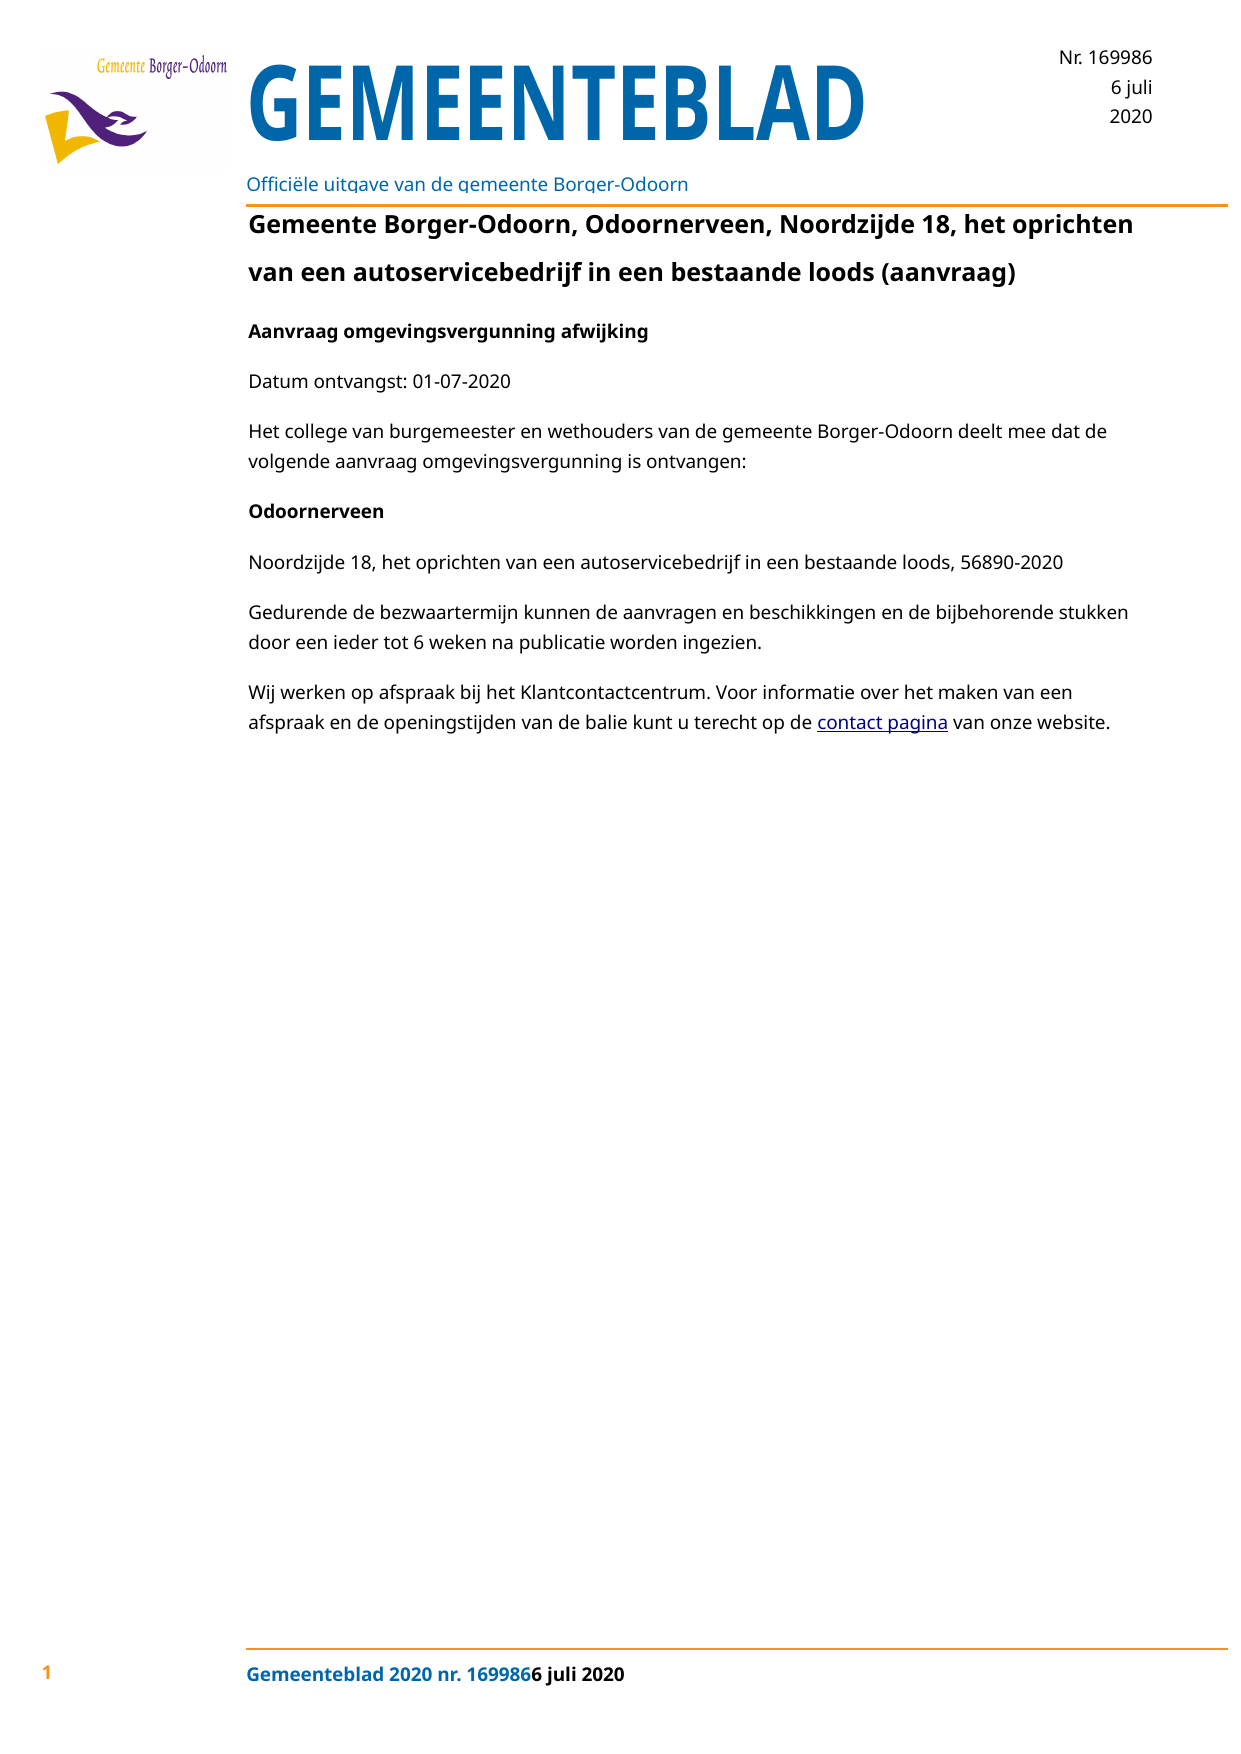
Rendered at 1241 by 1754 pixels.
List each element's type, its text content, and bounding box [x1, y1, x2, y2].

text Aanvraag omgevingsvergunning afwijking [248, 318, 1152, 344]
text Het college van burgemeester en wethouders van de gemeente Borger-Odoorn deelt mee dat de volgende aanvraag omgevingsvergunning is ontvangen: [248, 419, 1152, 474]
text Noordzijde 18, het oprichten van een autoservicebedrijf in een bestaande loods, 56890-2020 [248, 549, 1152, 575]
text Wij werken op afspraak bij het Klantcontactcentrum. Voor informatie over het maken van een afspraak en de openingstijden van de balie kunt u terecht op de contact pagina van onze website. [248, 679, 1152, 735]
text Odoornerveen [248, 499, 1152, 524]
text Gedurende de bezwaartermijn kunnen de aanvragen en beschikkingen en de bijbehorende stukken door een ieder tot 6 weken na publicatie worden ingezien. [248, 599, 1152, 655]
text Datum ontvangst: 01-07-2020 [248, 368, 1152, 394]
text Gemeente Borger-Odoorn, Odoornerveen, Noordzijde 18, het oprichten van een autoservicebedrijf in een bestaande loods (aanvraag) [248, 207, 1152, 288]
picture [41, 47, 231, 172]
